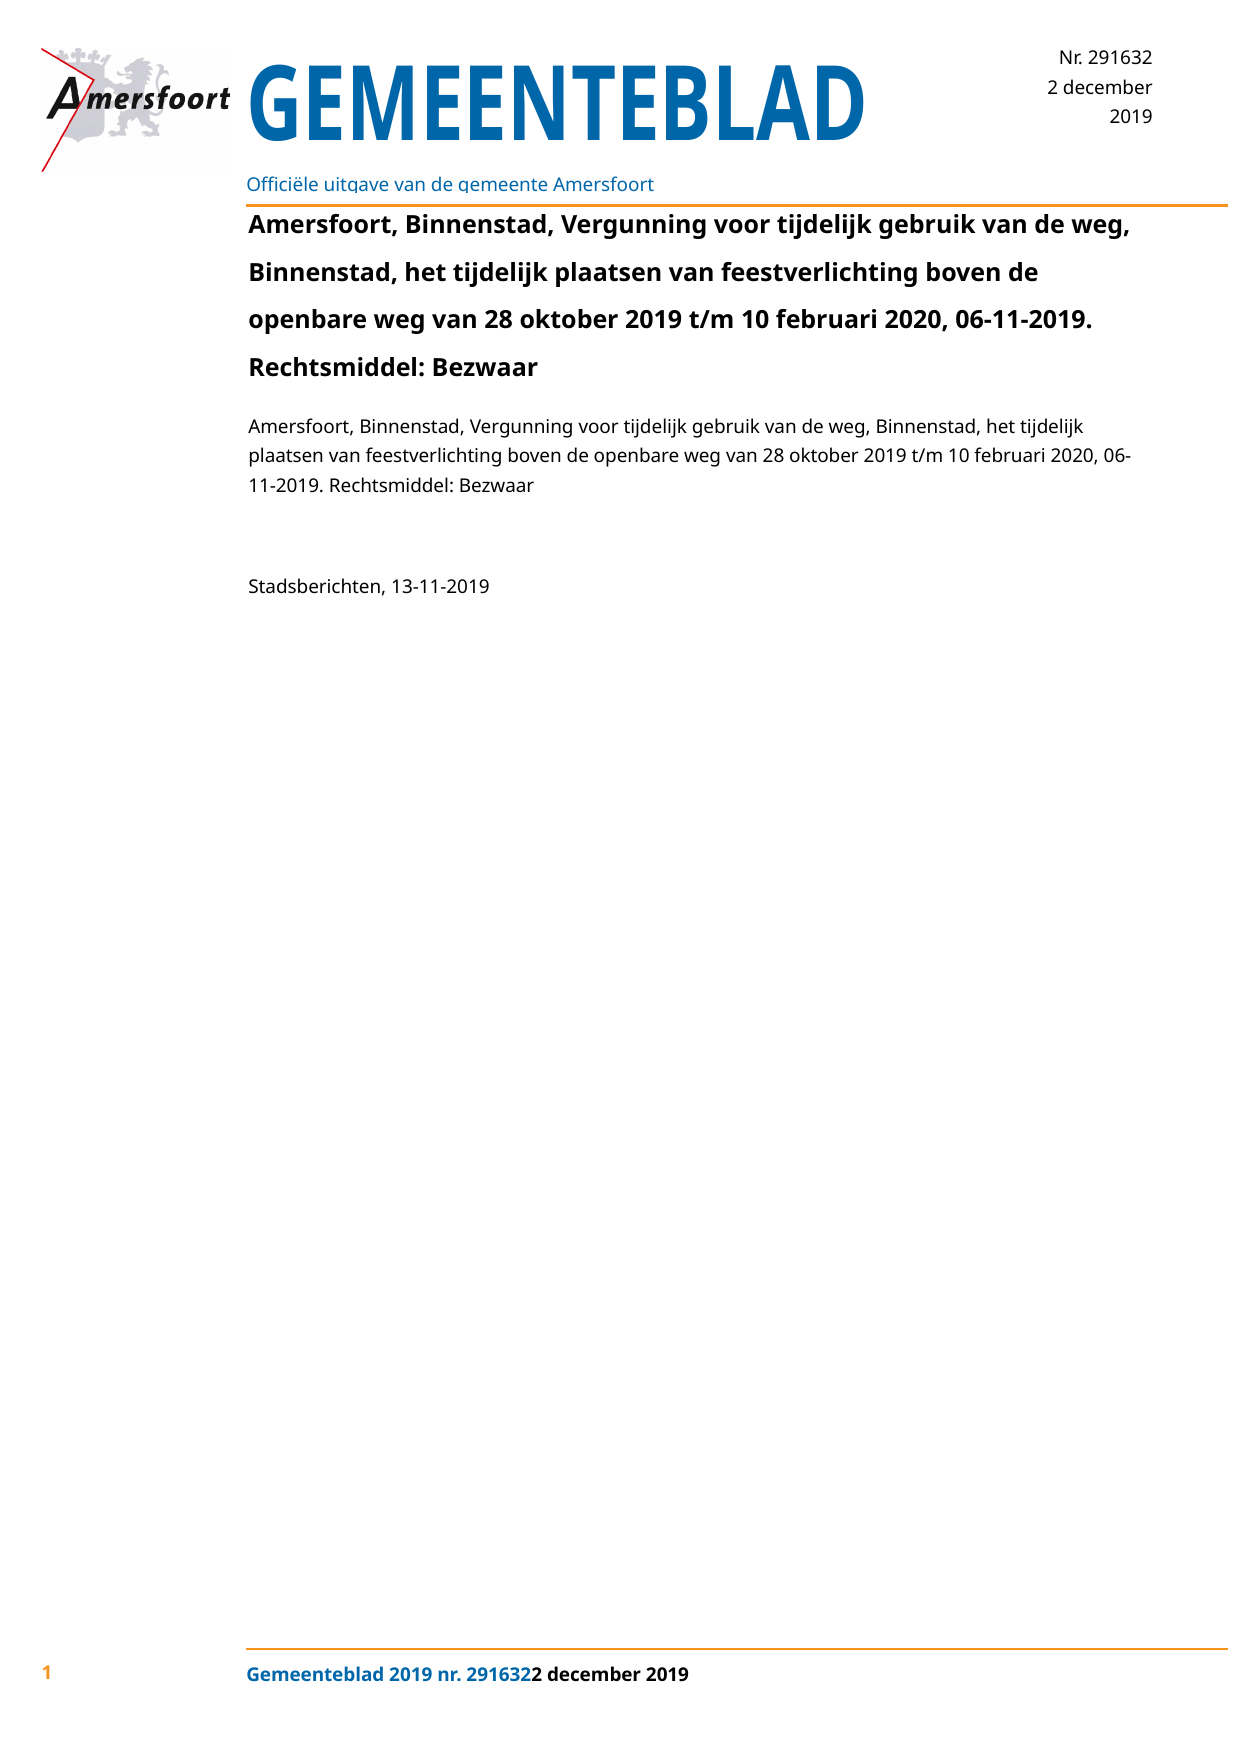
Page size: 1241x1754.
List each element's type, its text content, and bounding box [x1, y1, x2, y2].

text Stadsberichten, 13-11-2019 [248, 573, 1152, 599]
picture [41, 47, 231, 172]
text Amersfoort, Binnenstad, Vergunning voor tijdelijk gebruik van de weg, Binnenstad, het tijdelijk plaatsen van feestverlichting boven de openbare weg van 28 oktober 2019 t/m 10 februari 2020, 06-11-2019. Rechtsmiddel: Bezwaar [248, 413, 1152, 498]
text Amersfoort, Binnenstad, Vergunning voor tijdelijk gebruik van de weg, Binnenstad, het tijdelijk plaatsen van feestverlichting boven de openbare weg van 28 oktober 2019 t/m 10 februari 2020, 06-11-2019. Rechtsmiddel: Bezwaar [248, 207, 1152, 384]
